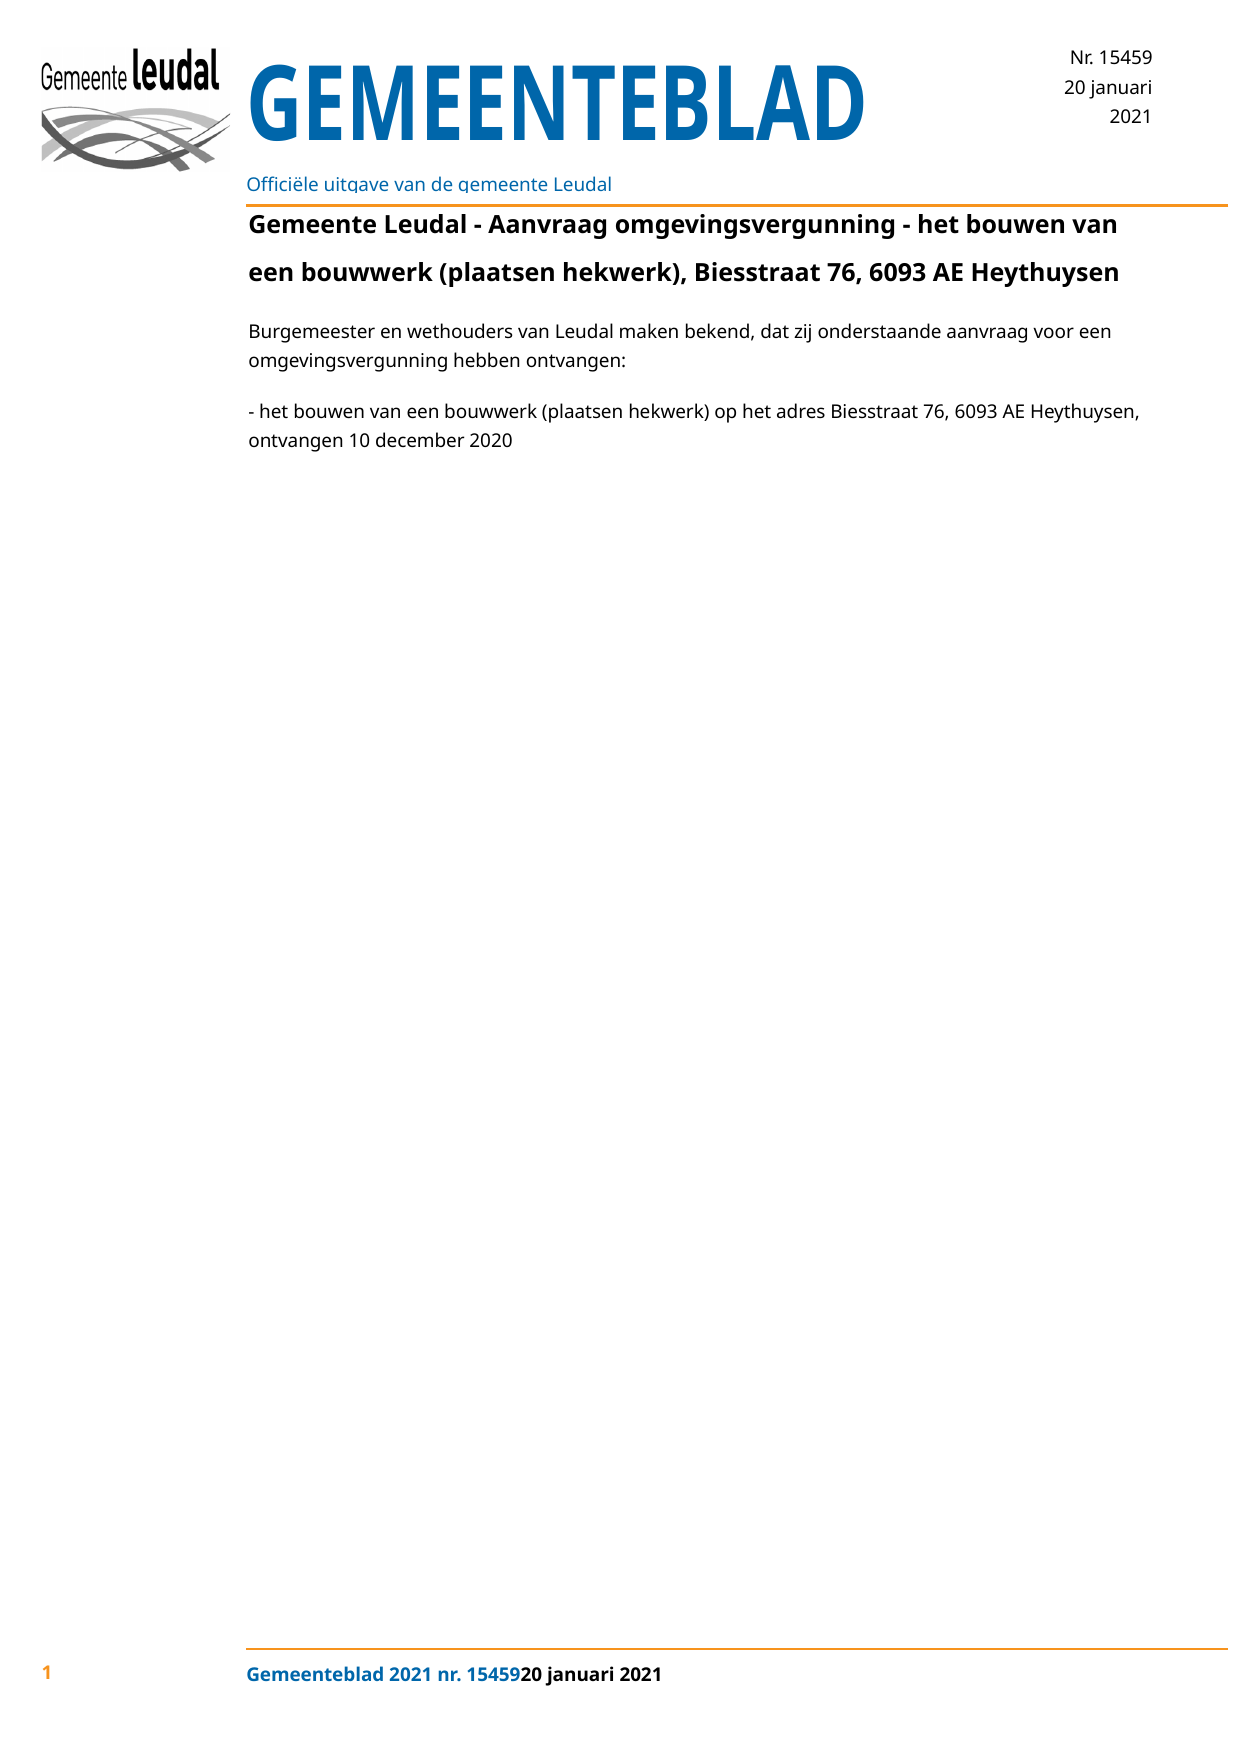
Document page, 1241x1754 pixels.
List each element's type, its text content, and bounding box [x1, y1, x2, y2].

text - het bouwen van een bouwwerk (plaatsen hekwerk) op het adres Biesstraat 76, 6093 AE Heythuysen, ontvangen 10 december 2020 [248, 398, 1152, 453]
picture [41, 47, 231, 172]
text Gemeente Leudal - Aanvraag omgevingsvergunning - het bouwen van een bouwwerk (plaatsen hekwerk), Biesstraat 76, 6093 AE Heythuysen [248, 207, 1152, 288]
text Burgemeester en wethouders van Leudal maken bekend, dat zij onderstaande aanvraag voor een omgevingsvergunning hebben ontvangen: [248, 318, 1152, 373]
